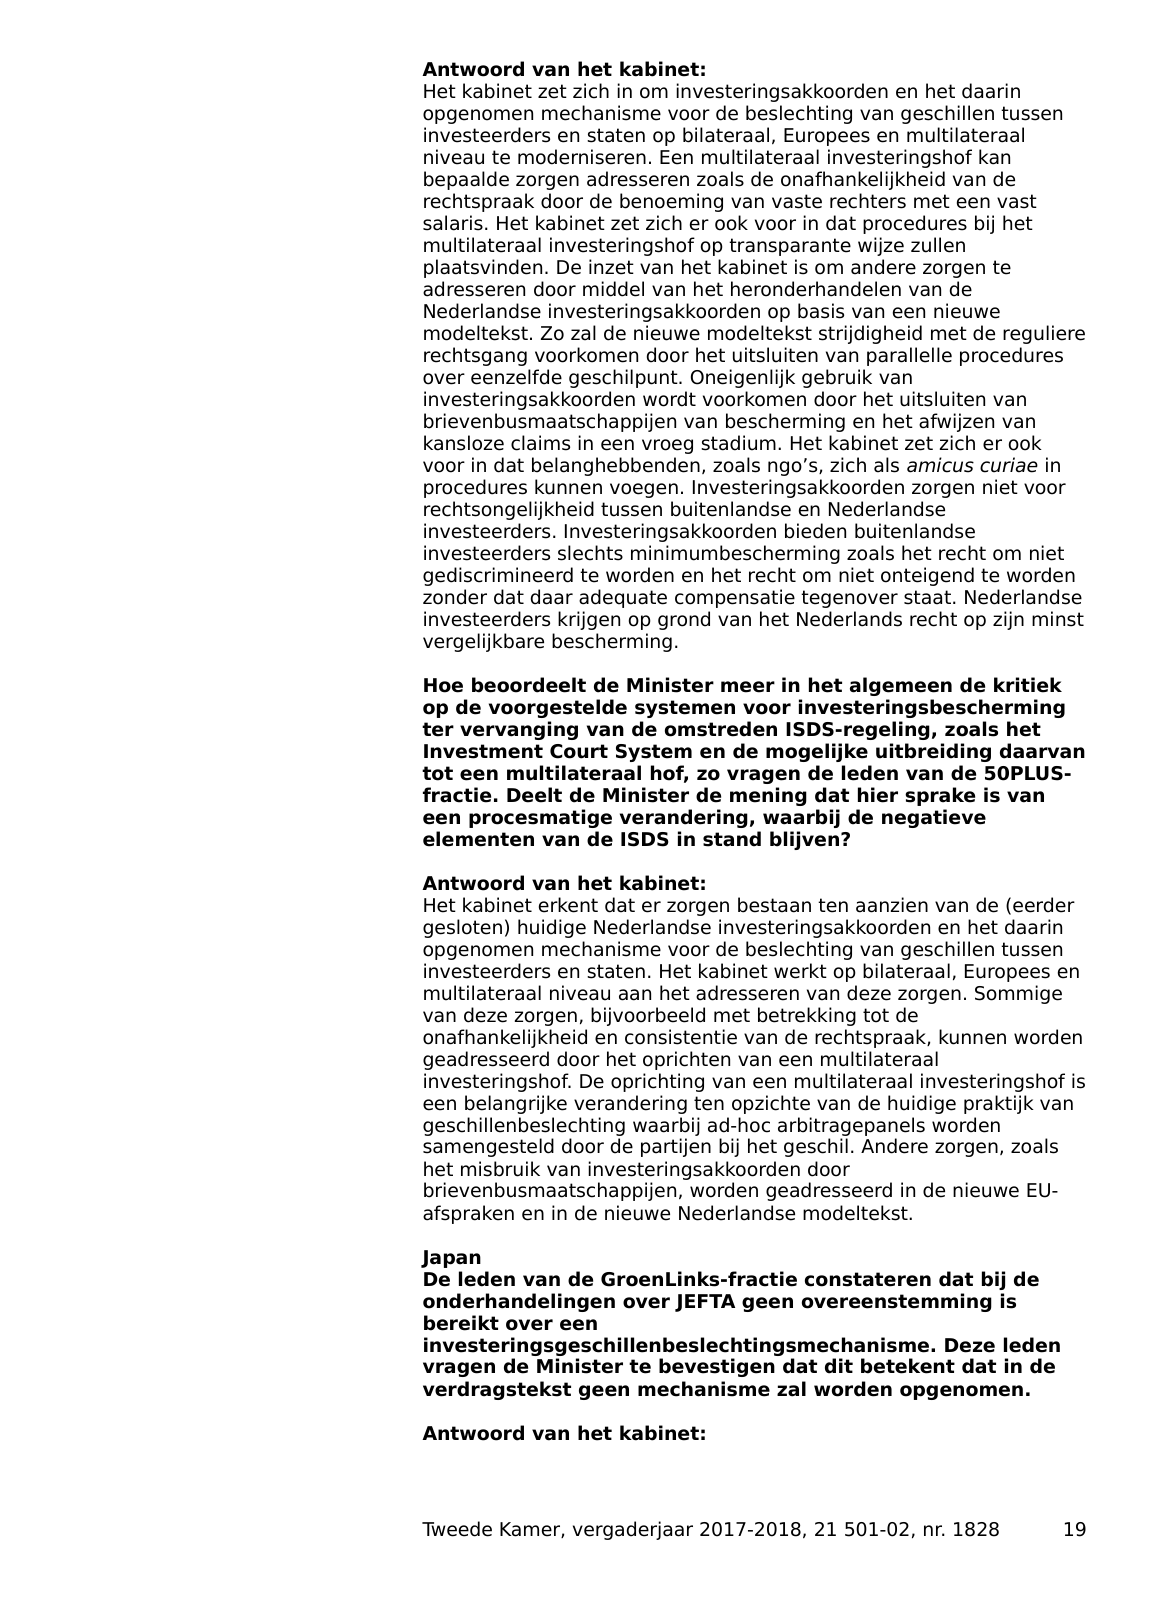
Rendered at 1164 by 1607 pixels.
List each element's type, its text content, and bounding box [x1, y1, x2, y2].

text Het kabinet erkent dat er zorgen bestaan ten aanzien van de (eerder gesloten) huidige Nederlandse investeringsakkoorden en het daarin opgenomen mechanisme voor de beslechting van geschillen tussen investeerders en staten. Het kabinet werkt op bilateraal, Europees en multilateraal niveau aan het adresseren van deze zorgen. Sommige van deze zorgen, bijvoorbeeld met betrekking tot de onafhankelijkheid en consistentie van de rechtspraak, kunnen worden geadresseerd door het oprichten van een multilateraal investeringshof. De oprichting van een multilateraal investeringshof is een belangrijke verandering ten opzichte van de huidige praktijk van geschillenbeslechting waarbij ad-hoc arbitragepanels worden samengesteld door de partijen bij het geschil. Andere zorgen, zoals het misbruik van investeringsakkoorden door brievenbusmaatschappijen, worden geadresseerd in de nieuwe EU-afspraken en in de nieuwe Nederlandse modeltekst. [422, 895, 1087, 1224]
text Antwoord van het kabinet: [422, 59, 1087, 81]
text Het kabinet zet zich in om investeringsakkoorden en het daarin opgenomen mechanisme voor de beslechting van geschillen tussen investeerders en staten op bilateraal, Europees en multilateraal niveau te moderniseren. Een multilateraal investeringshof kan bepaalde zorgen adresseren zoals de onafhankelijkheid van de rechtspraak door de benoeming van vaste rechters met een vast salaris. Het kabinet zet zich er ook voor in dat procedures bij het multilateraal investeringshof op transparante wijze zullen plaatsvinden. De inzet van het kabinet is om andere zorgen te adresseren door middel van het heronderhandelen van de Nederlandse investeringsakkoorden op basis van een nieuwe modeltekst. Zo zal de nieuwe modeltekst strijdigheid met de reguliere rechtsgang voorkomen door het uitsluiten van parallelle procedures over eenzelfde geschilpunt. Oneigenlijk gebruik van investeringsakkoorden wordt voorkomen door het uitsluiten van brievenbusmaatschappijen van bescherming en het afwijzen van kansloze claims in een vroeg stadium. Het kabinet zet zich er ook voor in dat belanghebbenden, zoals ngo’s, zich als amicus curiae in procedures kunnen voegen. Investeringsakkoorden zorgen niet voor rechtsongelijkheid tussen buitenlandse en Nederlandse investeerders. Investeringsakkoorden bieden buitenlandse investeerders slechts minimumbescherming zoals het recht om niet gediscrimineerd te worden en het recht om niet onteigend te worden zonder dat daar adequate compensatie tegenover staat. Nederlandse investeerders krijgen op grond van het Nederlands recht op zijn minst vergelijkbare bescherming. [422, 81, 1087, 652]
text Antwoord van het kabinet: [422, 1423, 1087, 1444]
text De leden van de GroenLinks-fractie constateren dat bij de onderhandelingen over JEFTA geen overeenstemming is bereikt over een investeringsgeschillenbeslechtingsmechanisme. Deze leden vragen de Minister te bevestigen dat dit betekent dat in de verdragstekst geen mechanisme zal worden opgenomen. [422, 1268, 1087, 1400]
text Antwoord van het kabinet: [422, 873, 1087, 895]
text Japan [422, 1247, 1087, 1268]
text Hoe beoordeelt de Minister meer in het algemeen de kritiek op de voorgestelde systemen voor investeringsbescherming ter vervanging van de omstreden ISDS-regeling, zoals het Investment Court System en de mogelijke uitbreiding daarvan tot een multilateraal hof, zo vragen de leden van de 50PLUS-fractie. Deelt de Minister de mening dat hier sprake is van een procesmatige verandering, waarbij de negatieve elementen van de ISDS in stand blijven? [422, 675, 1087, 851]
